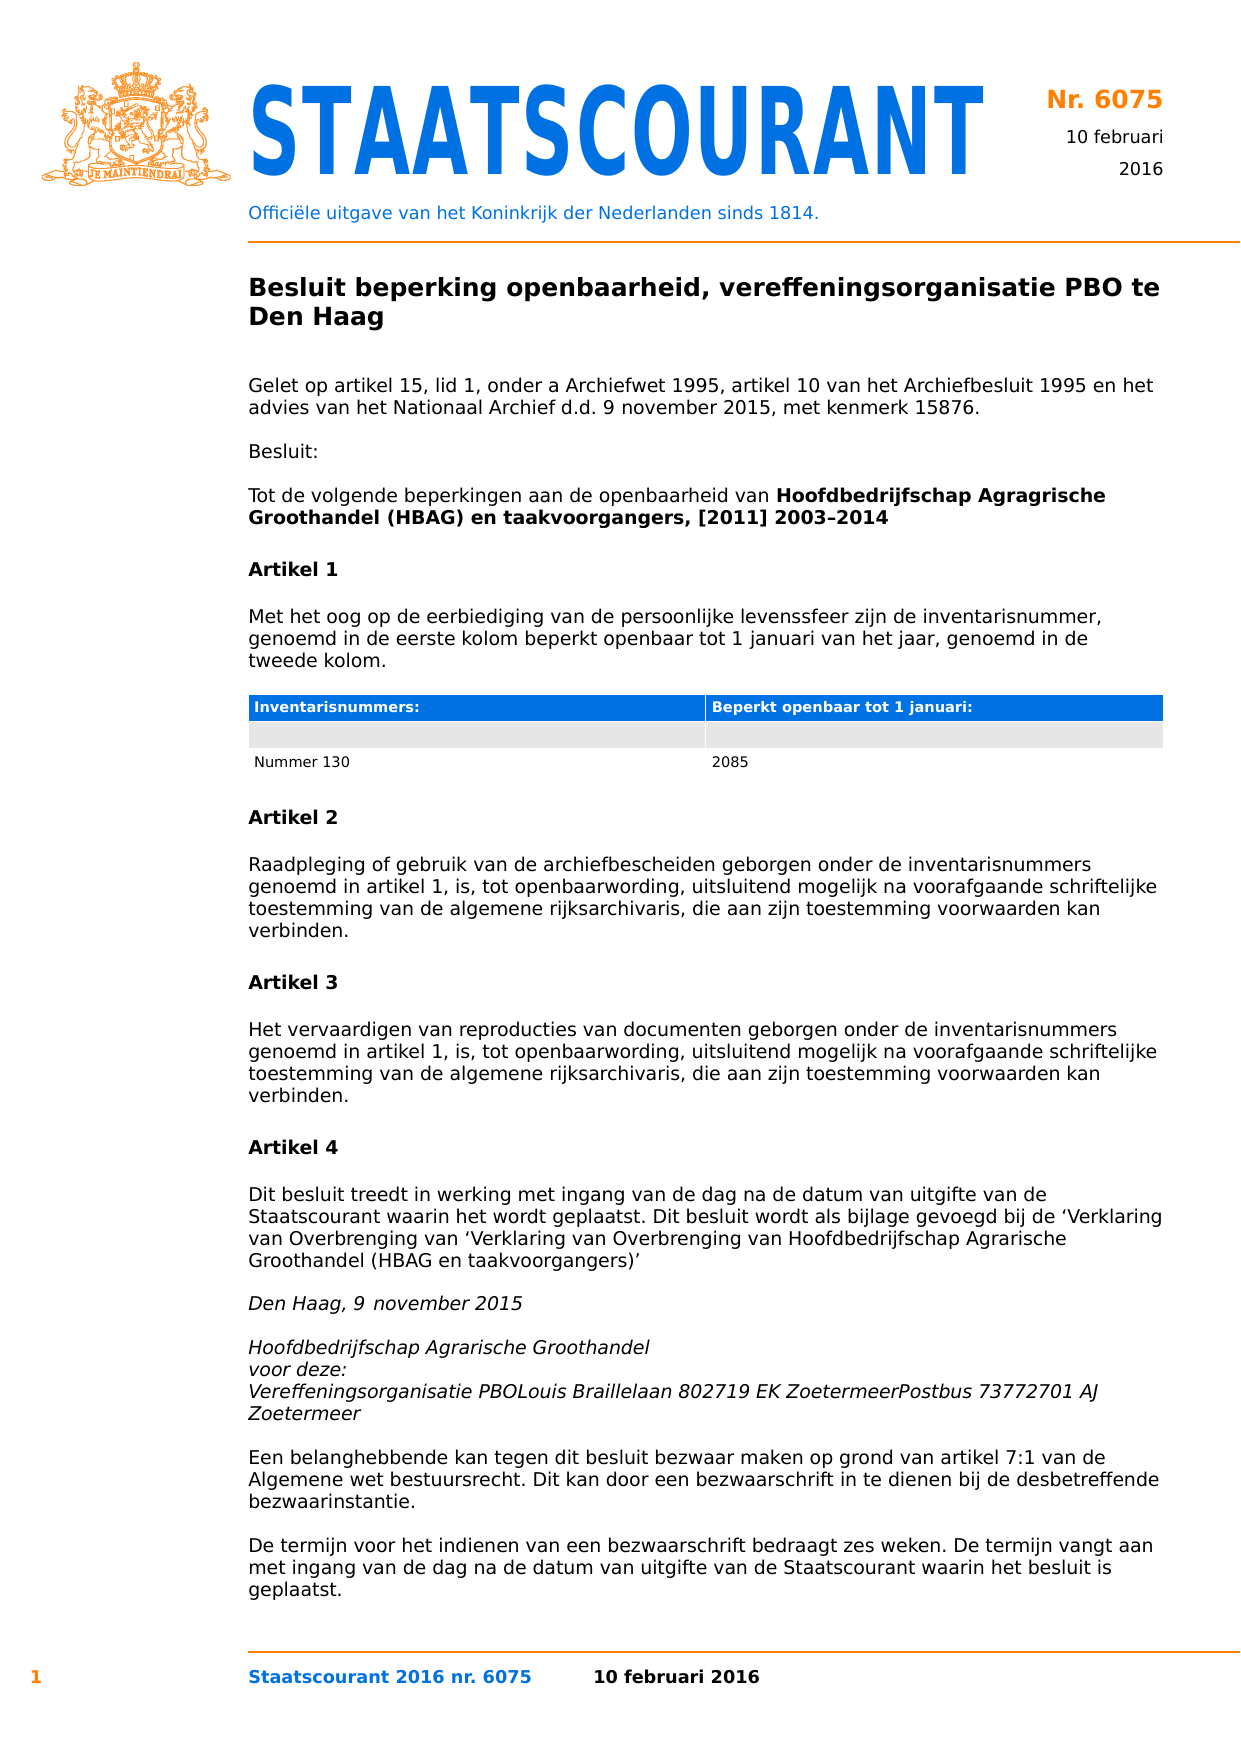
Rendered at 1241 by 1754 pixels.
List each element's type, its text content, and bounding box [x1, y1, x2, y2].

text Het vervaardigen van reproducties van documenten geborgen onder de inventarisnummers genoemd in artikel 1, is, tot openbaarwording, uitsluitend mogelijk na voorafgaande schriftelijke toestemming van de algemene rijksarchivaris, die aan zijn toestemming voorwaarden kan verbinden. [248, 1019, 1163, 1107]
table_header STAATSCOURANT [248, 62, 998, 203]
table_cell Nummer 130 [249, 749, 705, 776]
text Besluit: [248, 441, 1163, 463]
table_header Inventarisnummers: [249, 695, 705, 721]
text De termijn voor het indienen van een bezwaarschrift bedraagt zes weken. De termijn vangt aan met ingang van de dag na de datum van uitgifte van de Staatscourant waarin het besluit is geplaatst. [248, 1535, 1163, 1601]
text Gelet op artikel 15, lid 1, onder a Archiefwet 1995, artikel 10 van het Archiefbesluit 1995 en het advies van het Nationaal Archief d.d. 9 november 2015, met kenmerk 15876. [248, 375, 1163, 419]
text Hoofdbedrijfschap Agrarische Groothandel voor deze: Vereffeningsorganisatie PBOLouis Braillelaan 802719 EK ZoetermeerPostbus 73772701 AJ Zoetermeer [248, 1337, 1163, 1425]
subtitle Artikel 3 [248, 972, 1163, 994]
text Den Haag, 9 november 2015 [248, 1293, 1163, 1315]
subtitle Artikel 4 [248, 1137, 1163, 1158]
table_header [25, 62, 248, 241]
text Raadpleging of gebruik van de archiefbescheiden geborgen onder de inventarisnummers genoemd in artikel 1, is, tot openbaarwording, uitsluitend mogelijk na voorafgaande schriftelijke toestemming van de algemene rijksarchivaris, die aan zijn toestemming voorwaarden kan verbinden. [248, 854, 1163, 942]
table_cell 2085 [706, 749, 1163, 776]
table_cell [249, 722, 705, 748]
subtitle Artikel 1 [248, 559, 1163, 581]
text Tot de volgende beperkingen aan de openbaarheid van Hoofdbedrijfschap Agragrische Groothandel (HBAG) en taakvoorgangers, [2011] 2003–2014 [248, 485, 1163, 529]
subtitle Besluit beperking openbaarheid, vereffeningsorganisatie PBO te Den Haag [248, 273, 1163, 331]
table_cell 10 februari [998, 121, 1240, 153]
picture [41, 62, 231, 186]
subtitle Artikel 2 [248, 807, 1163, 829]
table_cell [706, 722, 1163, 748]
table_cell Officiële uitgave van het Koninkrijk der Nederlanden sinds 1814. [248, 203, 1240, 241]
table_header Nr. 6075 [998, 62, 1240, 121]
text Dit besluit treedt in werking met ingang van de dag na de datum van uitgifte van de Staatscourant waarin het wordt geplaatst. Dit besluit wordt als bijlage gevoegd bij de ‘Verklaring van Overbrenging van ‘Verklaring van Overbrenging van Hoofdbedrijfschap Agrarische Groothandel (HBAG en taakvoorgangers)’ [248, 1183, 1163, 1271]
table_cell 2016 [998, 153, 1240, 203]
text Een belanghebbende kan tegen dit besluit bezwaar maken op grond van artikel 7:1 van de Algemene wet bestuursrecht. Dit kan door een bezwaarschrift in te dienen bij de desbetreffende bezwaarinstantie. [248, 1447, 1163, 1513]
table_header Beperkt openbaar tot 1 januari: [706, 695, 1163, 721]
text Met het oog op de eerbiediging van de persoonlijke levenssfeer zijn de inventarisnummer, genoemd in de eerste kolom beperkt openbaar tot 1 januari van het jaar, genoemd in de tweede kolom. [248, 606, 1163, 672]
